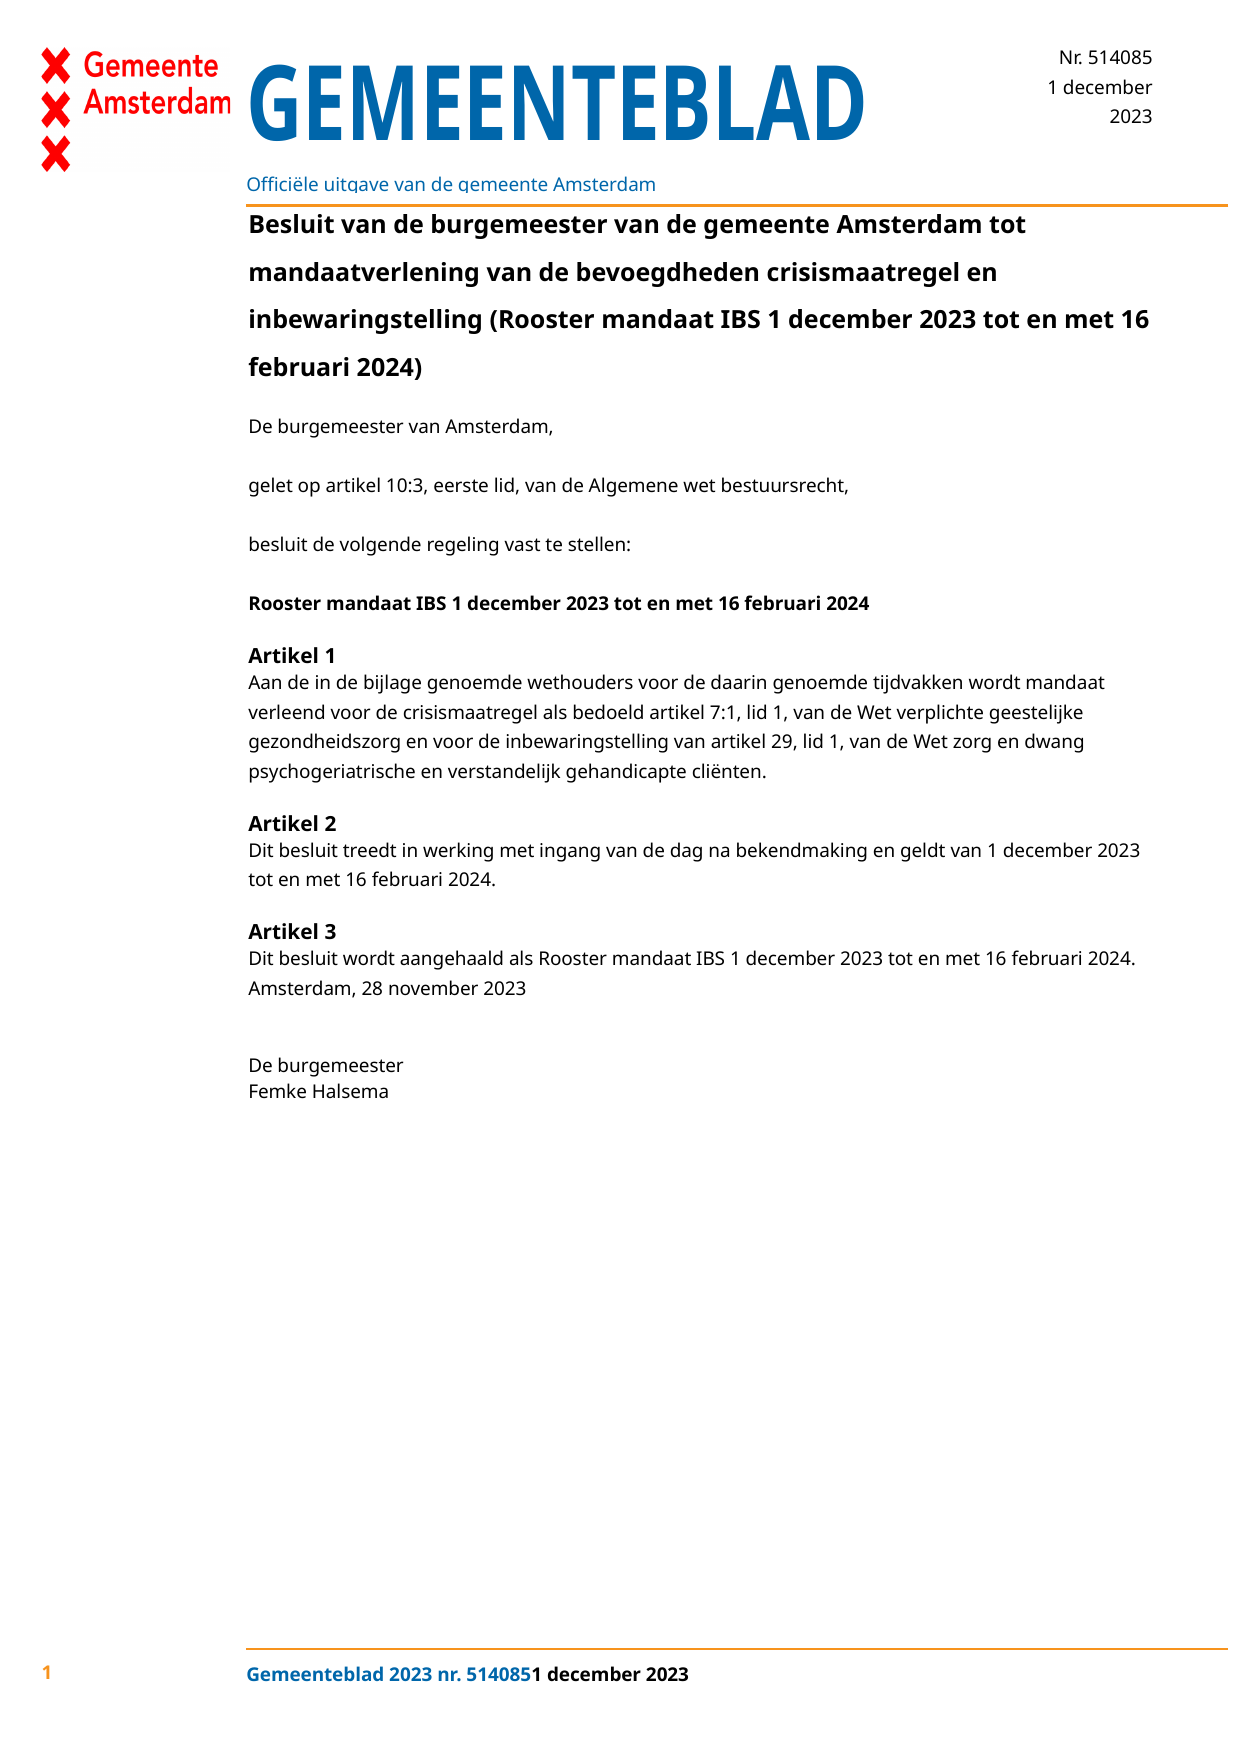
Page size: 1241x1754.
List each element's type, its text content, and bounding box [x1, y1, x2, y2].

text Dit besluit treedt in werking met ingang van de dag na bekendmaking en geldt van 1 december 2023 tot en met 16 februari 2024. [248, 837, 1152, 892]
text De burgemeester [248, 1052, 1152, 1078]
text De burgemeester van Amsterdam, [248, 413, 1152, 439]
text Artikel 1 [248, 641, 1152, 669]
text Amsterdam, 28 november 2023 [248, 975, 1152, 1001]
text besluit de volgende regeling vast te stellen: [248, 531, 1152, 557]
text Artikel 3 [248, 917, 1152, 946]
text Artikel 2 [248, 809, 1152, 837]
text Femke Halsema [248, 1078, 1152, 1104]
picture [41, 47, 231, 172]
text Besluit van de burgemeester van de gemeente Amsterdam tot mandaatverlening van de bevoegdheden crisismaatregel en inbewaringstelling (Rooster mandaat IBS 1 december 2023 tot en met 16 februari 2024) [248, 207, 1152, 384]
text Rooster mandaat IBS 1 december 2023 tot en met 16 februari 2024 [248, 591, 1152, 616]
text Dit besluit wordt aangehaald als Rooster mandaat IBS 1 december 2023 tot en met 16 februari 2024. [248, 946, 1152, 971]
text gelet op artikel 10:3, eerste lid, van de Algemene wet bestuursrecht, [248, 472, 1152, 498]
text Aan de in de bijlage genoemde wethouders voor de daarin genoemde tijdvakken wordt mandaat verleend voor de crisismaatregel als bedoeld artikel 7:1, lid 1, van de Wet verplichte geestelijke gezondheidszorg en voor de inbewaringstelling van artikel 29, lid 1, van de Wet zorg en dwang psychogeriatrische en verstandelijk gehandicapte cliënten. [248, 669, 1152, 784]
